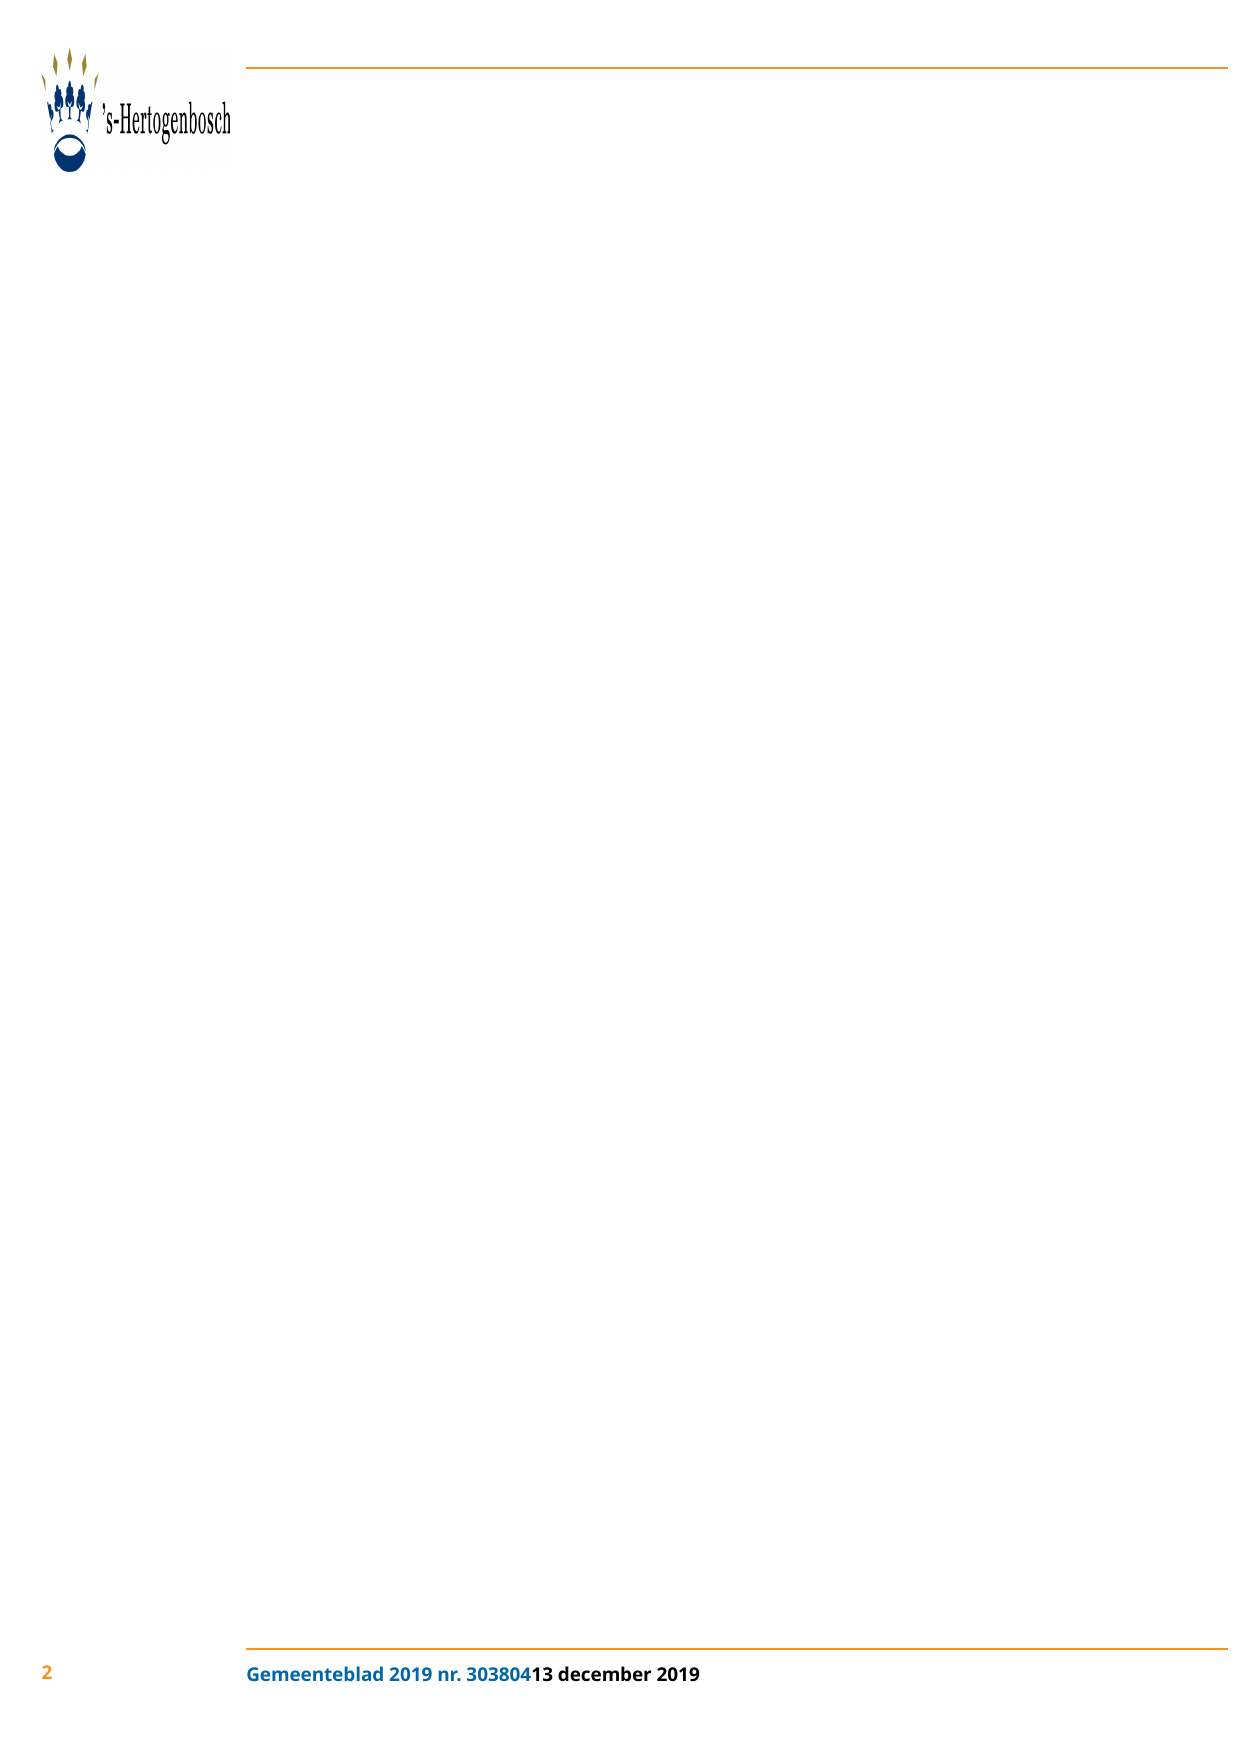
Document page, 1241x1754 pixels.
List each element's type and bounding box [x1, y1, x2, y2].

picture [41, 47, 231, 172]
